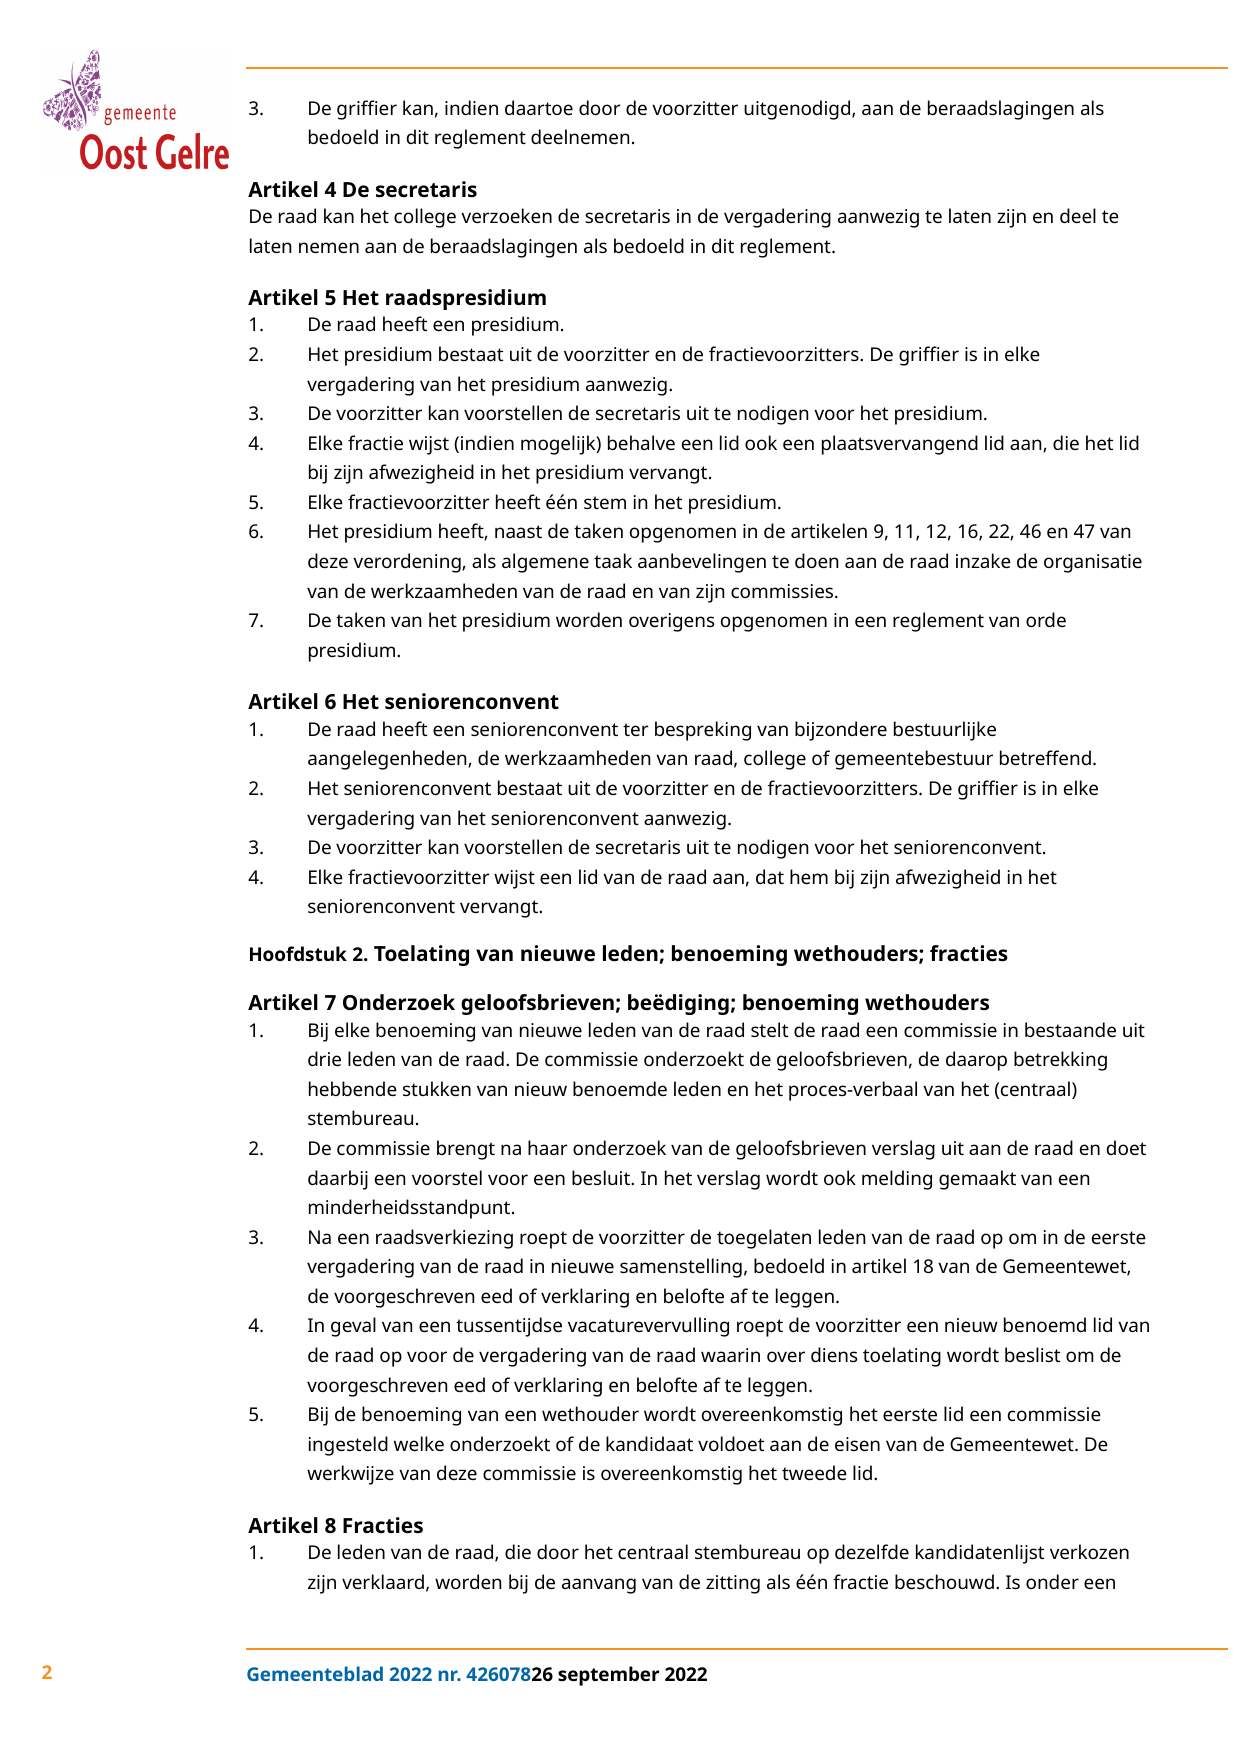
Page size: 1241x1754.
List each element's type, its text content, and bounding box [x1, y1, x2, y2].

text Artikel 5 Het raadspresidium [248, 283, 1152, 312]
list Elke fractievoorzitter heeft één stem in het presidium. [248, 489, 1152, 515]
list De raad heeft een presidium. [248, 312, 1152, 337]
list De taken van het presidium worden overigens opgenomen in een reglement van orde presidium. [248, 607, 1152, 663]
text Hoofdstuk 2. Toelating van nieuwe leden; benoeming wethouders; fracties [248, 939, 1152, 967]
list Het presidium bestaat uit de voorzitter en de fractievoorzitters. De griffier is in elke vergadering van het presidium aanwezig. [248, 341, 1152, 397]
list Na een raadsverkiezing roept de voorzitter de toegelaten leden van de raad op om in de eerste vergadering van de raad in nieuwe samenstelling, bedoeld in artikel 18 van de Gemeentewet, de voorgeschreven eed of verklaring en belofte af te leggen. [248, 1224, 1152, 1309]
list De voorzitter kan voorstellen de secretaris uit te nodigen voor het presidium. [248, 400, 1152, 426]
list Bij elke benoeming van nieuwe leden van de raad stelt de raad een commissie in bestaande uit drie leden van de raad. De commissie onderzoekt de geloofsbrieven, de daarop betrekking hebbende stukken van nieuw benoemde leden en het proces-verbaal van het (centraal) stembureau. [248, 1017, 1152, 1131]
list De voorzitter kan voorstellen de secretaris uit te nodigen voor het seniorenconvent. [248, 834, 1152, 860]
text Artikel 4 De secretaris [248, 175, 1152, 203]
text Artikel 8 Fracties [248, 1511, 1152, 1539]
list Bij de benoeming van een wethouder wordt overeenkomstig het eerste lid een commissie ingesteld welke onderzoekt of de kandidaat voldoet aan de eisen van de Gemeentewet. De werkwijze van deze commissie is overeenkomstig het tweede lid. [248, 1401, 1152, 1486]
list De griffier kan, indien daartoe door de voorzitter uitgenodigd, aan de beraadslagingen als bedoeld in dit reglement deelnemen. [248, 95, 1152, 150]
list De commissie brengt na haar onderzoek van de geloofsbrieven verslag uit aan de raad en doet daarbij een voorstel voor een besluit. In het verslag wordt ook melding gemaakt van een minderheidsstandpunt. [248, 1135, 1152, 1220]
list In geval van een tussentijdse vacaturevervulling roept de voorzitter een nieuw benoemd lid van de raad op voor de vergadering van de raad waarin over diens toelating wordt beslist om de voorgeschreven eed of verklaring en belofte af te leggen. [248, 1313, 1152, 1397]
text De raad kan het college verzoeken de secretaris in de vergadering aanwezig te laten zijn en deel te laten nemen aan de beraadslagingen als bedoeld in dit reglement. [248, 203, 1152, 258]
list De raad heeft een seniorenconvent ter bespreking van bijzondere bestuurlijke aangelegenheden, de werkzaamheden van raad, college of gemeentebestuur betreffend. [248, 716, 1152, 771]
list Elke fractievoorzitter wijst een lid van de raad aan, dat hem bij zijn afwezigheid in het seniorenconvent vervangt. [248, 864, 1152, 919]
list De leden van de raad, die door het centraal stembureau op dezelfde kandidatenlijst verkozen zijn verklaard, worden bij de aanvang van de zitting als één fractie beschouwd. Is onder een [248, 1539, 1152, 1595]
picture [41, 47, 231, 172]
list Elke fractie wijst (indien mogelijk) behalve een lid ook een plaatsvervangend lid aan, die het lid bij zijn afwezigheid in het presidium vervangt. [248, 430, 1152, 485]
text Artikel 7 Onderzoek geloofsbrieven; beëdiging; benoeming wethouders [248, 988, 1152, 1017]
text Artikel 6 Het seniorenconvent [248, 687, 1152, 716]
list Het presidium heeft, naast de taken opgenomen in de artikelen 9, 11, 12, 16, 22, 46 en 47 van deze verordening, als algemene taak aanbevelingen te doen aan de raad inzake de organisatie van de werkzaamheden van de raad en van zijn commissies. [248, 519, 1152, 604]
list Het seniorenconvent bestaat uit de voorzitter en de fractievoorzitters. De griffier is in elke vergadering van het seniorenconvent aanwezig. [248, 775, 1152, 830]
